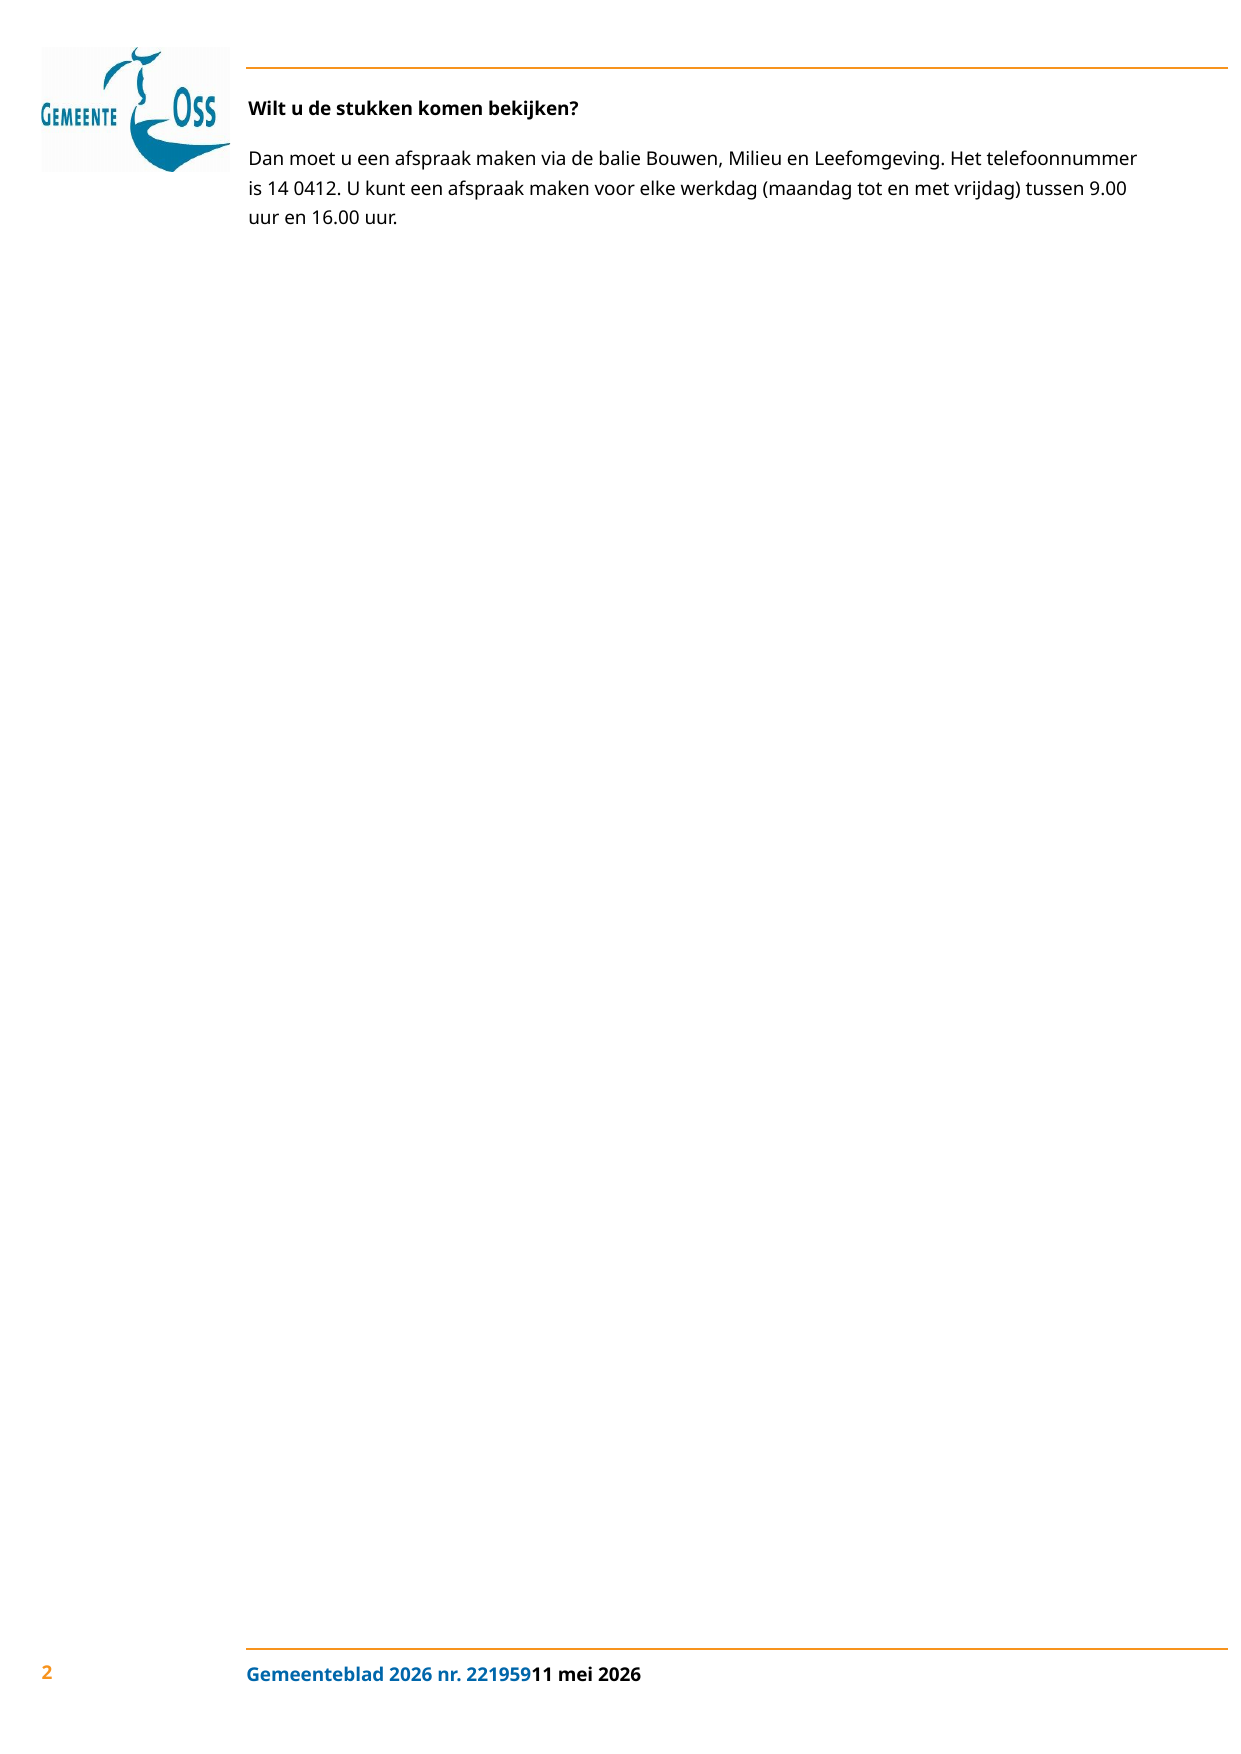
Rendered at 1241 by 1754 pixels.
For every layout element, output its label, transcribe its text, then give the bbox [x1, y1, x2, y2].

text Dan moet u een afspraak maken via de balie Bouwen, Milieu en Leefomgeving. Het telefoonnummer is 14 0412. U kunt een afspraak maken voor elke werkdag (maandag tot en met vrijdag) tussen 9.00 uur en 16.00 uur. [248, 145, 1152, 230]
picture [41, 47, 231, 172]
text Wilt u de stukken komen bekijken? [248, 95, 1152, 121]
